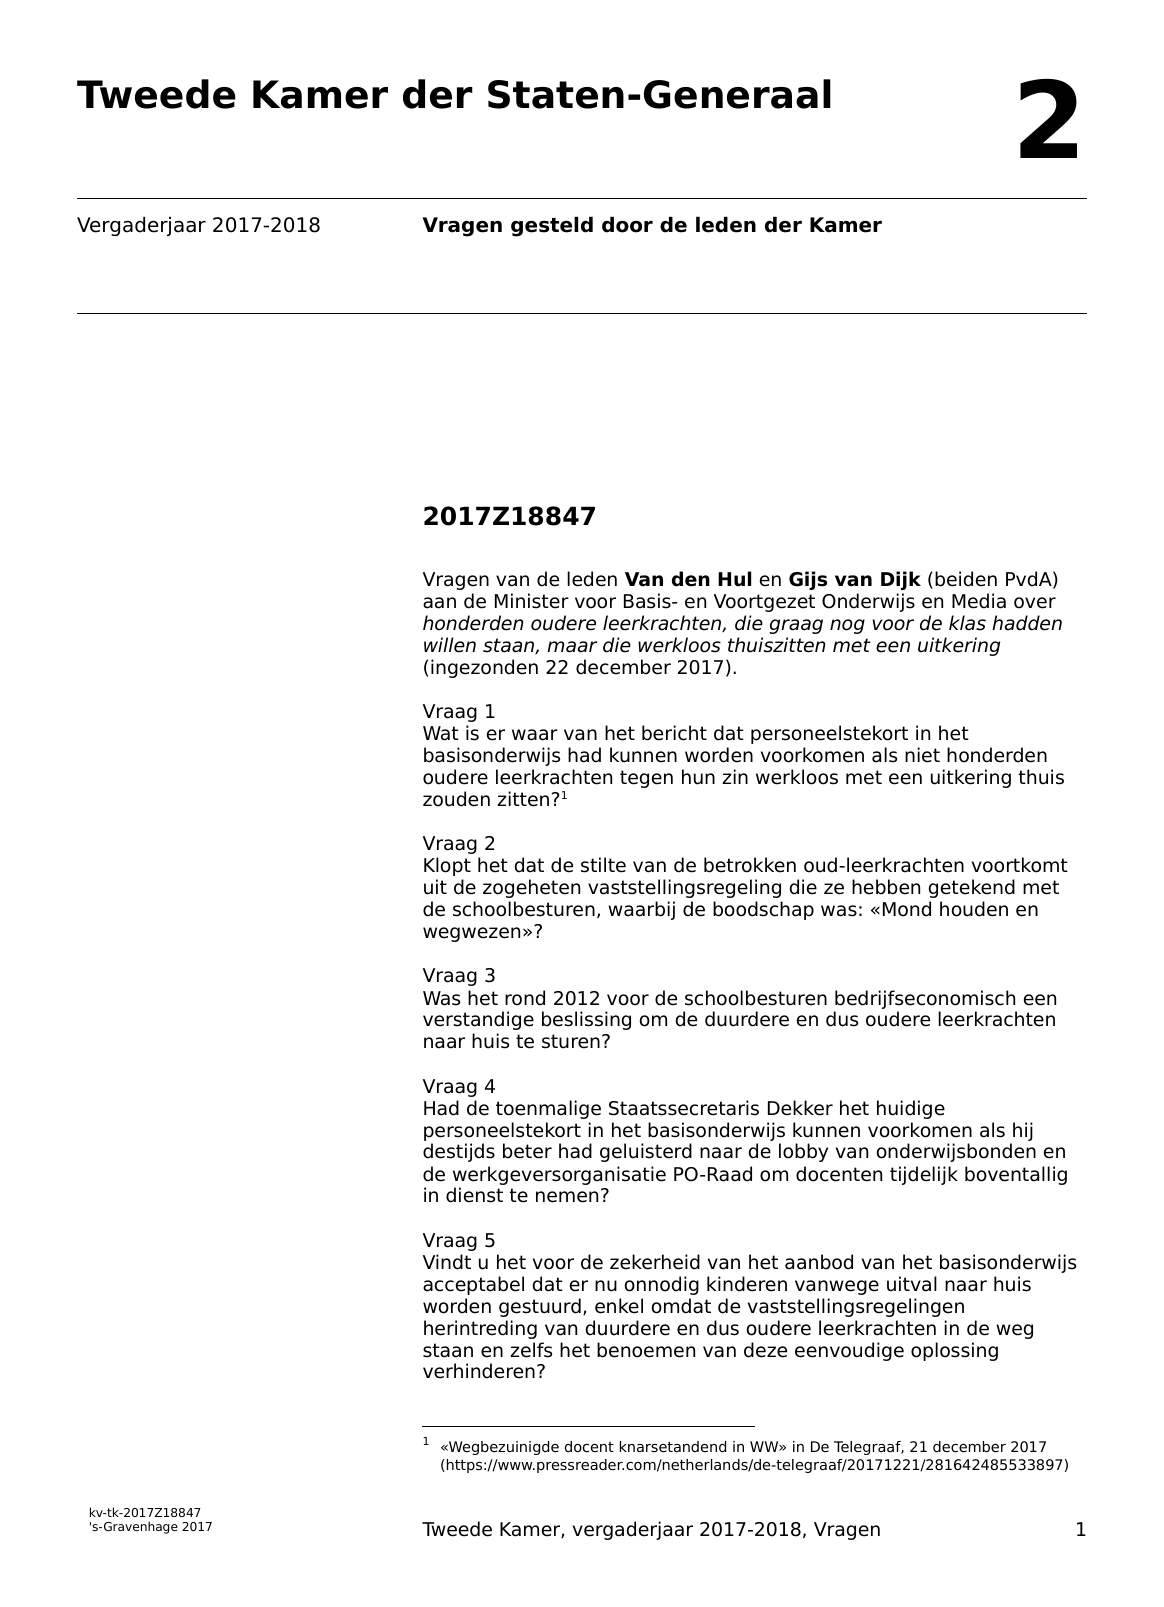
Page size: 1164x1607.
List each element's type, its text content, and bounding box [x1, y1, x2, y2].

text Vraag 3 [422, 965, 1087, 987]
table_cell Vragen gesteld door de leden der Kamer [422, 199, 1087, 313]
text Vraag 1 [422, 701, 1087, 723]
text Had de toenmalige Staatssecretaris Dekker het huidige personeelstekort in het basisonderwijs kunnen voorkomen als hij destijds beter had geluisterd naar de lobby van onderwijsbonden en de werkgeversorganisatie PO-Raad om docenten tijdelijk boventallig in dienst te nemen? [422, 1097, 1087, 1207]
text Vindt u het voor de zekerheid van het aanbod van het basisonderwijs acceptabel dat er nu onnodig kinderen vanwege uitval naar huis worden gestuurd, enkel omdat de vaststellingsregelingen herintreding van duurdere en dus oudere leerkrachten in de weg staan en zelfs het benoemen van deze eenvoudige oplossing verhinderen? [422, 1252, 1087, 1383]
text «Wegbezuinigde docent knarsetandend in WW» in De Telegraaf, 21 december 2017 (https://www.pressreader.com/netherlands/de-telegraaf/20171221/281642485533897) [422, 1435, 1087, 1474]
text 2017Z18847 [422, 502, 1087, 531]
text Vraag 2 [422, 833, 1087, 855]
table_cell Vergaderjaar 2017-2018 [77, 199, 422, 313]
text Was het rond 2012 voor de schoolbesturen bedrijfseconomisch een verstandige beslissing om de duurdere en dus oudere leerkrachten naar huis te sturen? [422, 987, 1087, 1053]
text Vragen van de leden Van den Hul en Gijs van Dijk (beiden PvdA) aan de Minister voor Basis- en Voortgezet Onderwijs en Media over honderden oudere leerkrachten, die graag nog voor de klas hadden willen staan, maar die werkloos thuiszitten met een uitkering (ingezonden 22 december 2017). [422, 569, 1087, 679]
text 's-Gravenhage 2017 [88, 1520, 323, 1534]
table_header 2 [886, 59, 1087, 198]
text Wat is er waar van het bericht dat personeelstekort in het basisonderwijs had kunnen worden voorkomen als niet honderden oudere leerkrachten tegen hun zin werkloos met een uitkering thuis zouden zitten? [422, 723, 1087, 811]
table_header Tweede Kamer der Staten-Generaal [77, 59, 886, 198]
text Vraag 5 [422, 1229, 1087, 1252]
text Vraag 4 [422, 1076, 1087, 1097]
text kv-tk-2017Z18847 [88, 1506, 323, 1520]
text Klopt het dat de stilte van de betrokken oud-leerkrachten voortkomt uit de zogeheten vaststellingsregeling die ze hebben getekend met de schoolbesturen, waarbij de boodschap was: «Mond houden en wegwezen»? [422, 855, 1087, 943]
